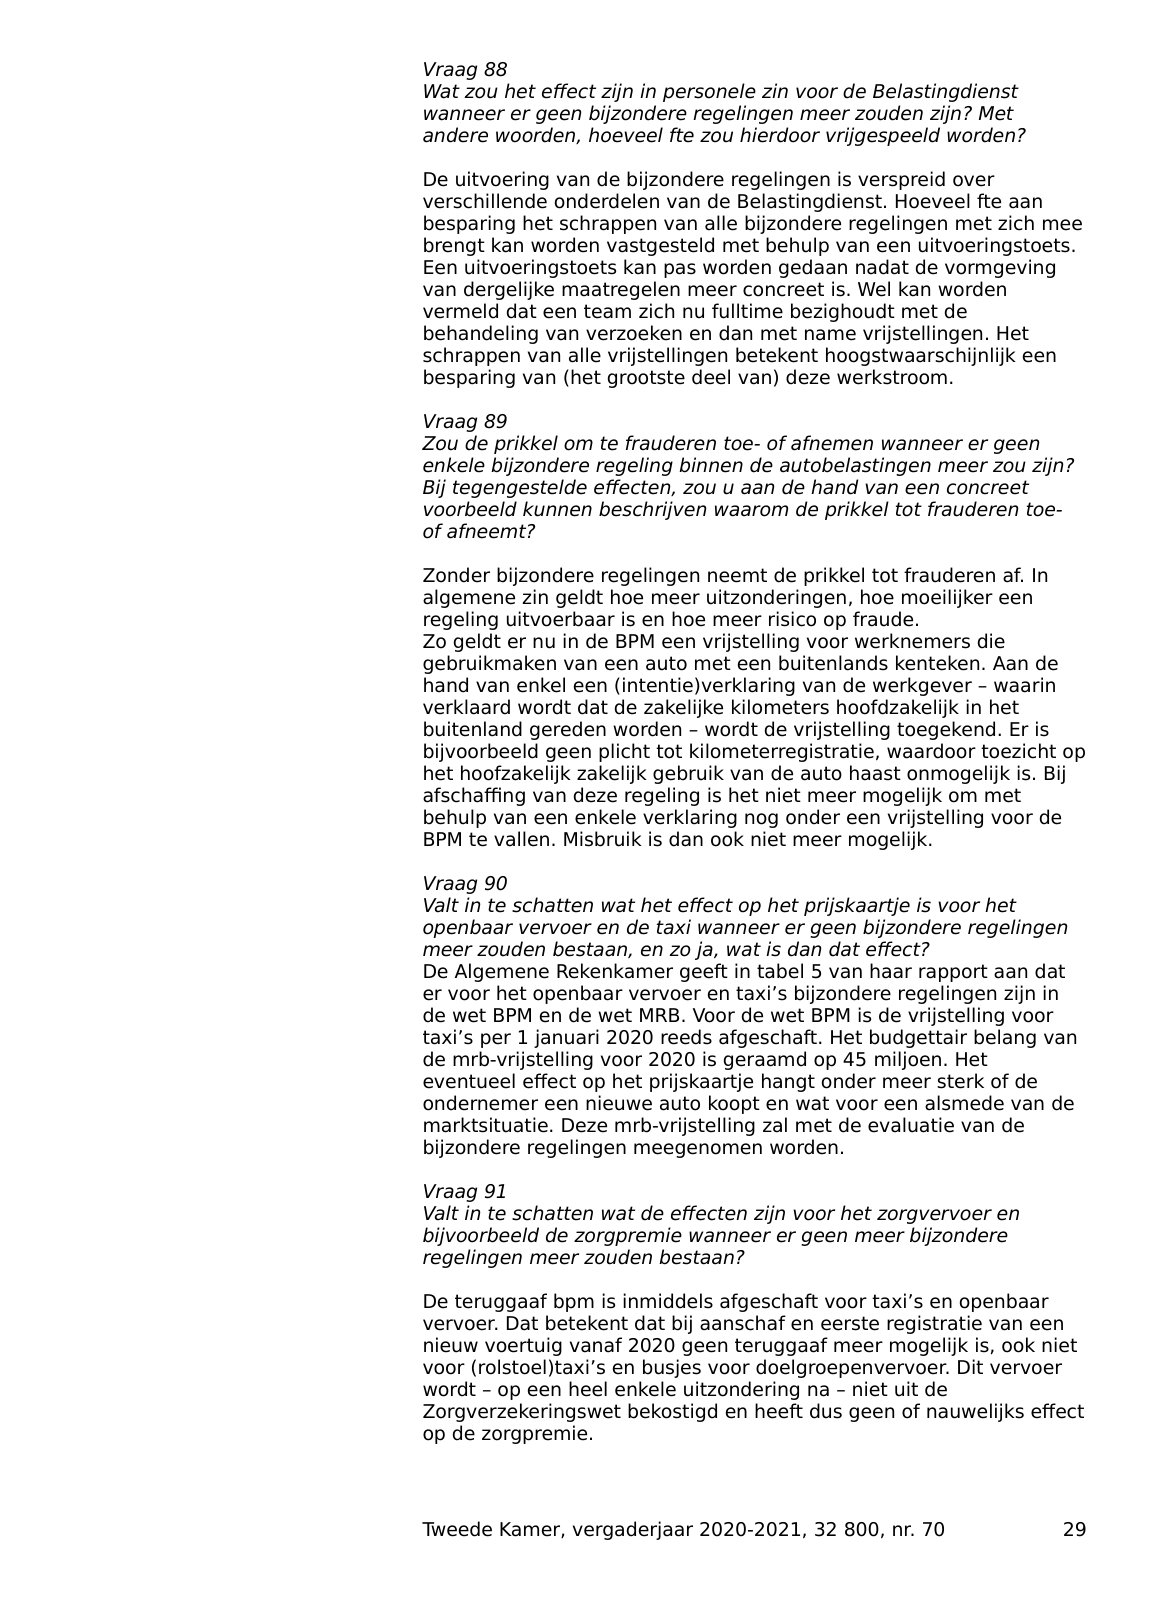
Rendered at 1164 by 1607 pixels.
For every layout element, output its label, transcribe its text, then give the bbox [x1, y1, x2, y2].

text De teruggaaf bpm is inmiddels afgeschaft voor taxi’s en openbaar vervoer. Dat betekent dat bij aanschaf en eerste registratie van een nieuw voertuig vanaf 2020 geen teruggaaf meer mogelijk is, ook niet voor (rolstoel)taxi’s en busjes voor doelgroepenvervoer. Dit vervoer wordt – op een heel enkele uitzondering na – niet uit de Zorgverzekeringswet bekostigd en heeft dus geen of nauwelijks effect op de zorgpremie. [422, 1291, 1087, 1445]
text Valt in te schatten wat de effecten zijn voor het zorgvervoer en bijvoorbeeld de zorgpremie wanneer er geen meer bijzondere regelingen meer zouden bestaan? [422, 1203, 1087, 1269]
text Vraag 90 [422, 873, 1087, 895]
text Zonder bijzondere regelingen neemt de prikkel tot frauderen af. In algemene zin geldt hoe meer uitzonderingen, hoe moeilijker een regeling uitvoerbaar is en hoe meer risico op fraude. [422, 565, 1087, 631]
text De uitvoering van de bijzondere regelingen is verspreid over verschillende onderdelen van de Belastingdienst. Hoeveel fte aan besparing het schrappen van alle bijzondere regelingen met zich mee brengt kan worden vastgesteld met behulp van een uitvoeringstoets. Een uitvoeringstoets kan pas worden gedaan nadat de vormgeving van dergelijke maatregelen meer concreet is. Wel kan worden vermeld dat een team zich nu fulltime bezighoudt met de behandeling van verzoeken en dan met name vrijstellingen. Het schrappen van alle vrijstellingen betekent hoogstwaarschijnlijk een besparing van (het grootste deel van) deze werkstroom. [422, 169, 1087, 389]
text De Algemene Rekenkamer geeft in tabel 5 van haar rapport aan dat er voor het openbaar vervoer en taxi’s bijzondere regelingen zijn in de wet BPM en de wet MRB. Voor de wet BPM is de vrijstelling voor taxi’s per 1 januari 2020 reeds afgeschaft. Het budgettair belang van de mrb-vrijstelling voor 2020 is geraamd op 45 miljoen. Het eventueel effect op het prijskaartje hangt onder meer sterk of de ondernemer een nieuwe auto koopt en wat voor een alsmede van de marktsituatie. Deze mrb-vrijstelling zal met de evaluatie van de bijzondere regelingen meegenomen worden. [422, 961, 1087, 1159]
text Wat zou het effect zijn in personele zin voor de Belastingdienst wanneer er geen bijzondere regelingen meer zouden zijn? Met andere woorden, hoeveel fte zou hierdoor vrijgespeeld worden? [422, 81, 1087, 147]
text Valt in te schatten wat het effect op het prijskaartje is voor het openbaar vervoer en de taxi wanneer er geen bijzondere regelingen meer zouden bestaan, en zo ja, wat is dan dat effect? [422, 895, 1087, 961]
text Vraag 89 [422, 411, 1087, 433]
text Zo geldt er nu in de BPM een vrijstelling voor werknemers die gebruikmaken van een auto met een buitenlands kenteken. Aan de hand van enkel een (intentie)verklaring van de werkgever – waarin verklaard wordt dat de zakelijke kilometers hoofdzakelijk in het buitenland gereden worden – wordt de vrijstelling toegekend. Er is bijvoorbeeld geen plicht tot kilometerregistratie, waardoor toezicht op het hoofzakelijk zakelijk gebruik van de auto haast onmogelijk is. Bij afschaffing van deze regeling is het niet meer mogelijk om met behulp van een enkele verklaring nog onder een vrijstelling voor de BPM te vallen. Misbruik is dan ook niet meer mogelijk. [422, 631, 1087, 851]
text Zou de prikkel om te frauderen toe- of afnemen wanneer er geen enkele bijzondere regeling binnen de autobelastingen meer zou zijn? Bij tegengestelde effecten, zou u aan de hand van een concreet voorbeeld kunnen beschrijven waarom de prikkel tot frauderen toe- of afneemt? [422, 433, 1087, 543]
text Vraag 88 [422, 59, 1087, 81]
text Vraag 91 [422, 1181, 1087, 1203]
